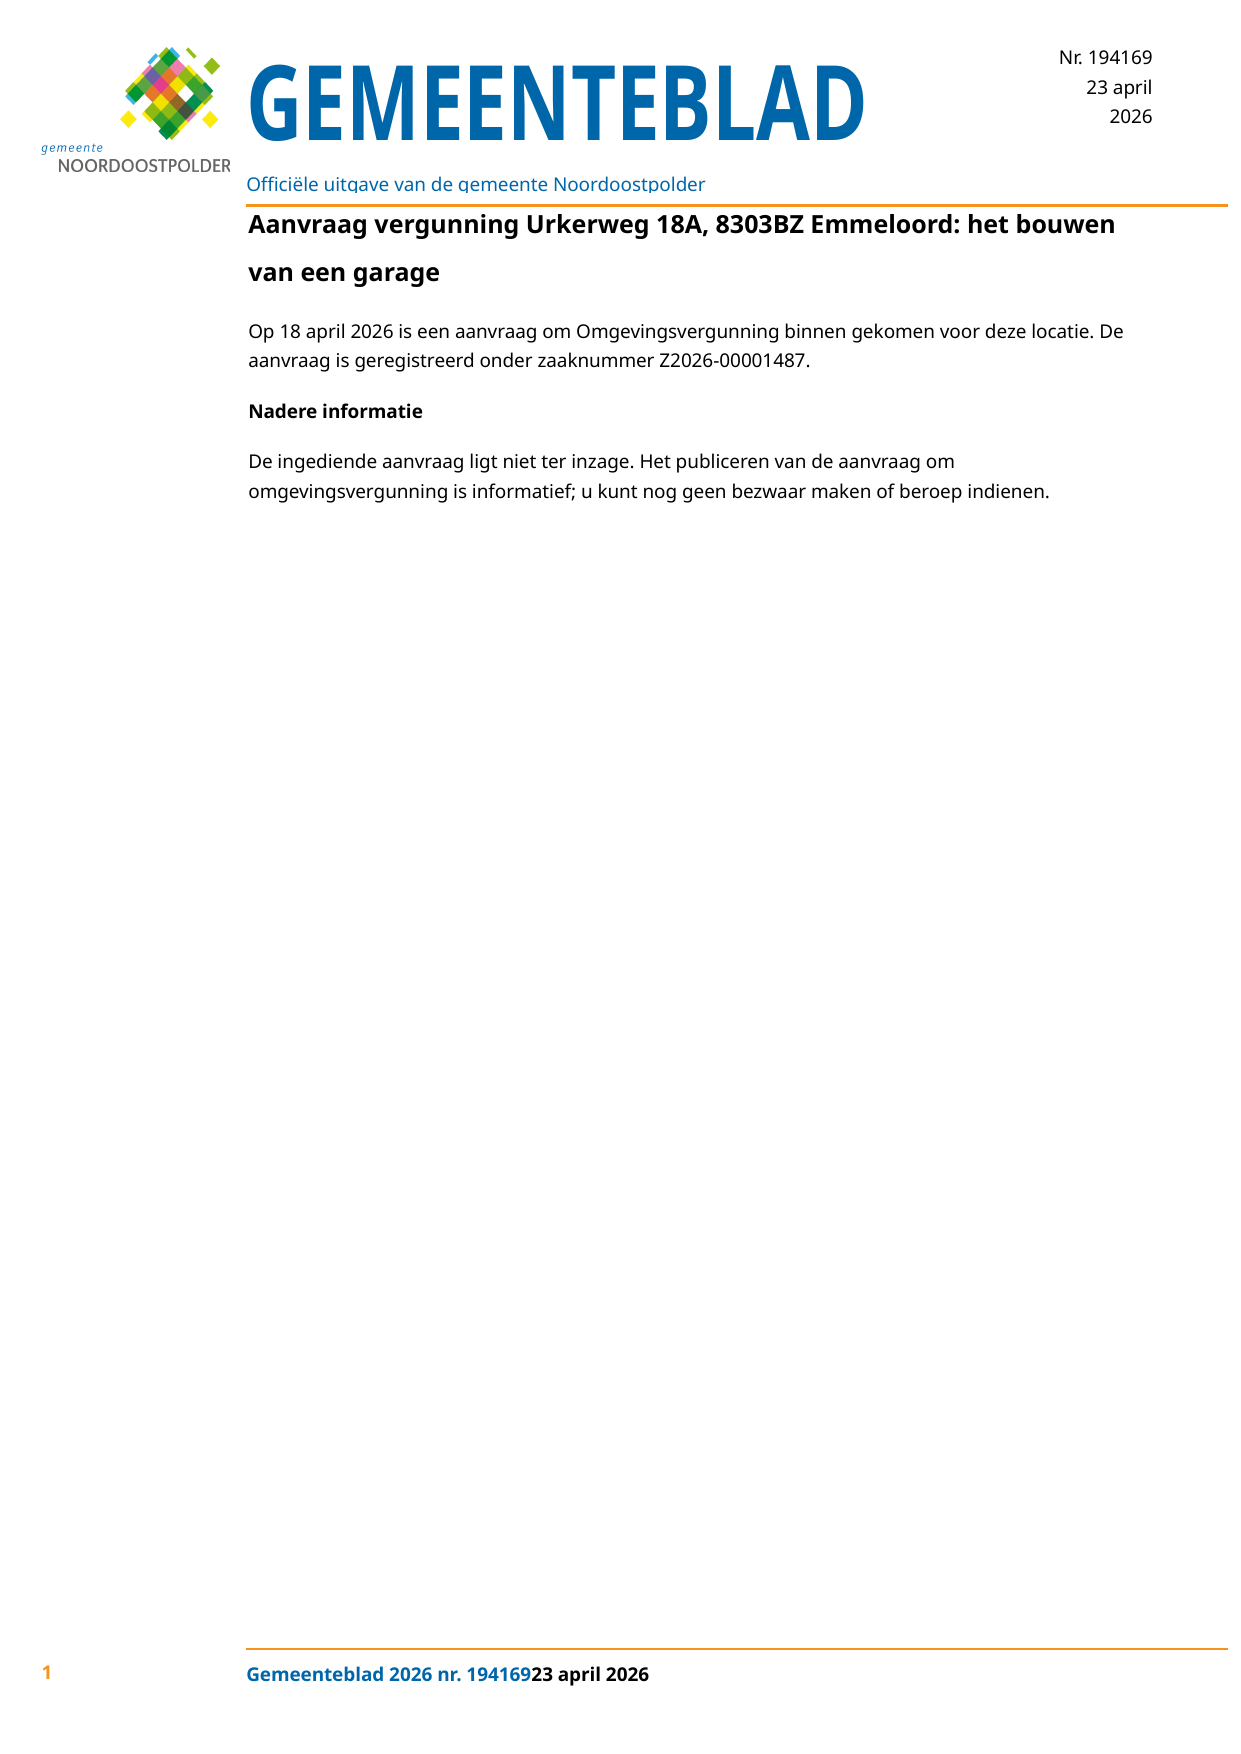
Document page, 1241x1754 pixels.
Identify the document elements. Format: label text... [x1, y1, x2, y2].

text Nadere informatie [248, 398, 1152, 424]
text De ingediende aanvraag ligt niet ter inzage. Het publiceren van de aanvraag om omgevingsvergunning is informatief; u kunt nog geen bezwaar maken of beroep indienen. [248, 448, 1152, 504]
text Op 18 april 2026 is een aanvraag om Omgevingsvergunning binnen gekomen voor deze locatie. De aanvraag is geregistreerd onder zaaknummer Z2026-00001487. [248, 318, 1152, 373]
picture [41, 47, 231, 172]
text Aanvraag vergunning Urkerweg 18A, 8303BZ Emmeloord: het bouwen van een garage [248, 207, 1152, 288]
